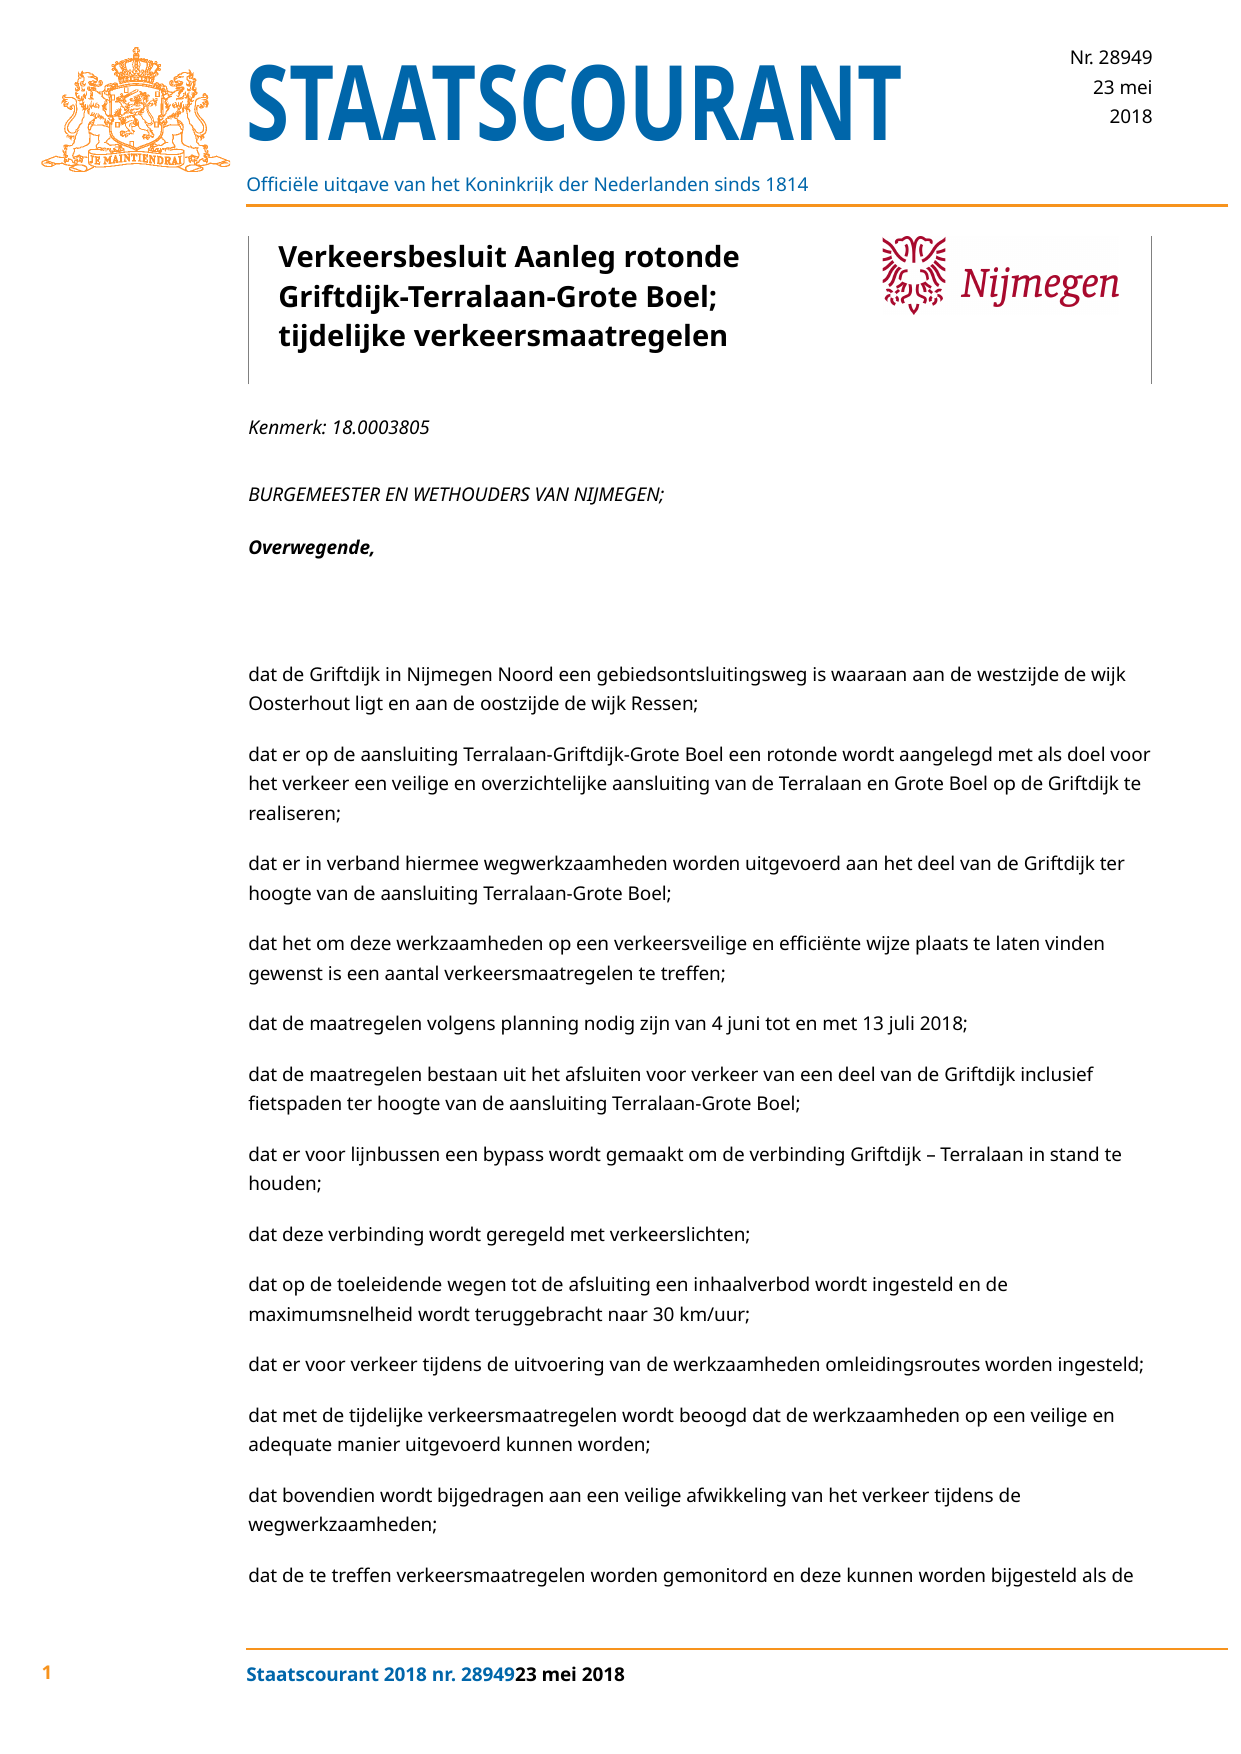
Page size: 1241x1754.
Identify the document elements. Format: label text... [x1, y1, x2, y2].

text BURGEMEESTER EN WETHOUDERS VAN NIJMEGEN; [248, 482, 1152, 507]
picture [41, 47, 231, 172]
text dat er voor verkeer tijdens de uitvoering van de werkzaamheden omleidingsroutes worden ingesteld; [248, 1351, 1152, 1377]
text Overwegende, [248, 534, 1152, 560]
table_header [850, 236, 1151, 384]
picture [882, 236, 1119, 315]
text dat het om deze werkzaamheden op een verkeersveilige en efficiënte wijze plaats te laten vinden gewenst is een aantal verkeersmaatregelen te treffen; [248, 931, 1152, 986]
text dat de maatregelen volgens planning nodig zijn van 4 juni tot en met 13 juli 2018; [248, 1011, 1152, 1036]
text Kenmerk: 18.0003805 [248, 414, 1152, 440]
text dat er voor lijnbussen een bypass wordt gemaakt om de verbinding Griftdijk – Terralaan in stand te houden; [248, 1141, 1152, 1196]
text dat de maatregelen bestaan uit het afsluiten voor verkeer van een deel van de Griftdijk inclusief fietspaden ter hoogte van de aansluiting Terralaan-Grote Boel; [248, 1061, 1152, 1116]
text dat de Griftdijk in Nijmegen Noord een gebiedsontsluitingsweg is waaraan aan de westzijde de wijk Oosterhout ligt en aan de oostzijde de wijk Ressen; [248, 661, 1152, 716]
text dat op de toeleidende wegen tot de afsluiting een inhaalverbod wordt ingesteld en de maximumsnelheid wordt teruggebracht naar 30 km/uur; [248, 1271, 1152, 1327]
text dat deze verbinding wordt geregeld met verkeerslichten; [248, 1221, 1152, 1247]
text dat met de tijdelijke verkeersmaatregelen wordt beoogd dat de werkzaamheden op een veilige en adequate manier uitgevoerd kunnen worden; [248, 1402, 1152, 1457]
text dat bovendien wordt bijgedragen aan een veilige afwikkeling van het verkeer tijdens de wegwerkzaamheden; [248, 1482, 1152, 1537]
text dat de te treffen verkeersmaatregelen worden gemonitord en deze kunnen worden bijgesteld als de [248, 1562, 1152, 1587]
text dat er in verband hiermee wegwerkzaamheden worden uitgevoerd aan het deel van de Griftdijk ter hoogte van de aansluiting Terralaan-Grote Boel; [248, 851, 1152, 906]
text dat er op de aansluiting Terralaan-Griftdijk-Grote Boel een rotonde wordt aangelegd met als doel voor het verkeer een veilige en overzichtelijke aansluiting van de Terralaan en Grote Boel op de Griftdijk te realiseren; [248, 741, 1152, 826]
table_header Verkeersbesluit Aanleg rotonde Griftdijk-Terralaan-Grote Boel; tijdelijke verkeersmaatregelen [249, 236, 850, 384]
